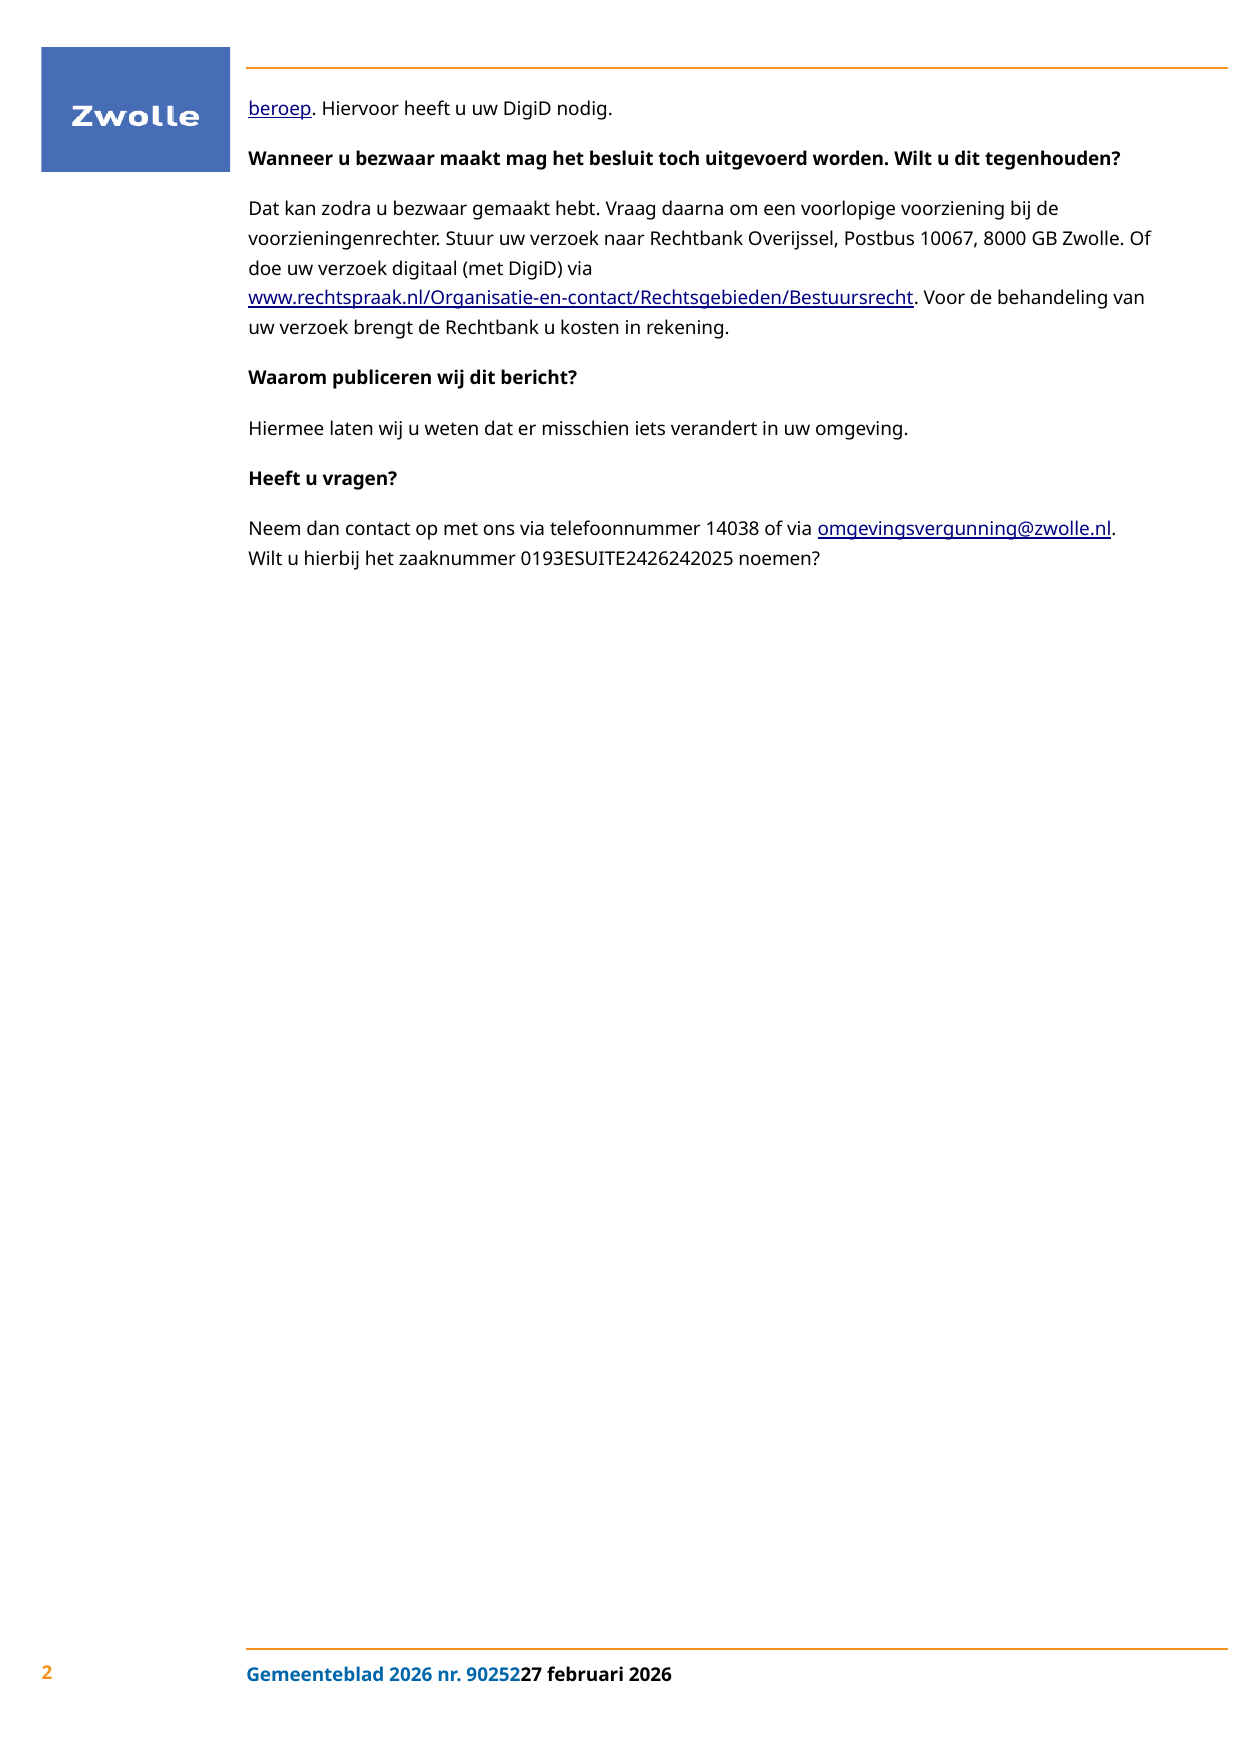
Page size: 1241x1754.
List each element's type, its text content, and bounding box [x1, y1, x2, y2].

text Neem dan contact op met ons via telefoonnummer 14038 of via omgevingsvergunning@zwolle.nl. Wilt u hierbij het zaaknummer 0193ESUITE2426242025 noemen? [248, 516, 1152, 571]
text Dat kan zodra u bezwaar gemaakt hebt. Vraag daarna om een voorlopige voorziening bij de voorzieningenrechter. Stuur uw verzoek naar Rechtbank Overijssel, Postbus 10067, 8000 GB Zwolle. Of doe uw verzoek digitaal (met DigiD) via www.rechtspraak.nl/Organisatie-en-contact/Rechtsgebieden/Bestuursrecht. Voor de behandeling van uw verzoek brengt de Rechtbank u kosten in rekening. [248, 196, 1152, 340]
text Heeft u vragen? [248, 465, 1152, 491]
picture [41, 47, 231, 172]
text Waarom publiceren wij dit bericht? [248, 364, 1152, 390]
text Wanneer u bezwaar maakt mag het besluit toch uitgevoerd worden. Wilt u dit tegenhouden? [248, 145, 1152, 171]
text Hiermee laten wij u weten dat er misschien iets verandert in uw omgeving. [248, 415, 1152, 441]
text beroep. Hiervoor heeft u uw DigiD nodig. [248, 95, 1152, 121]
